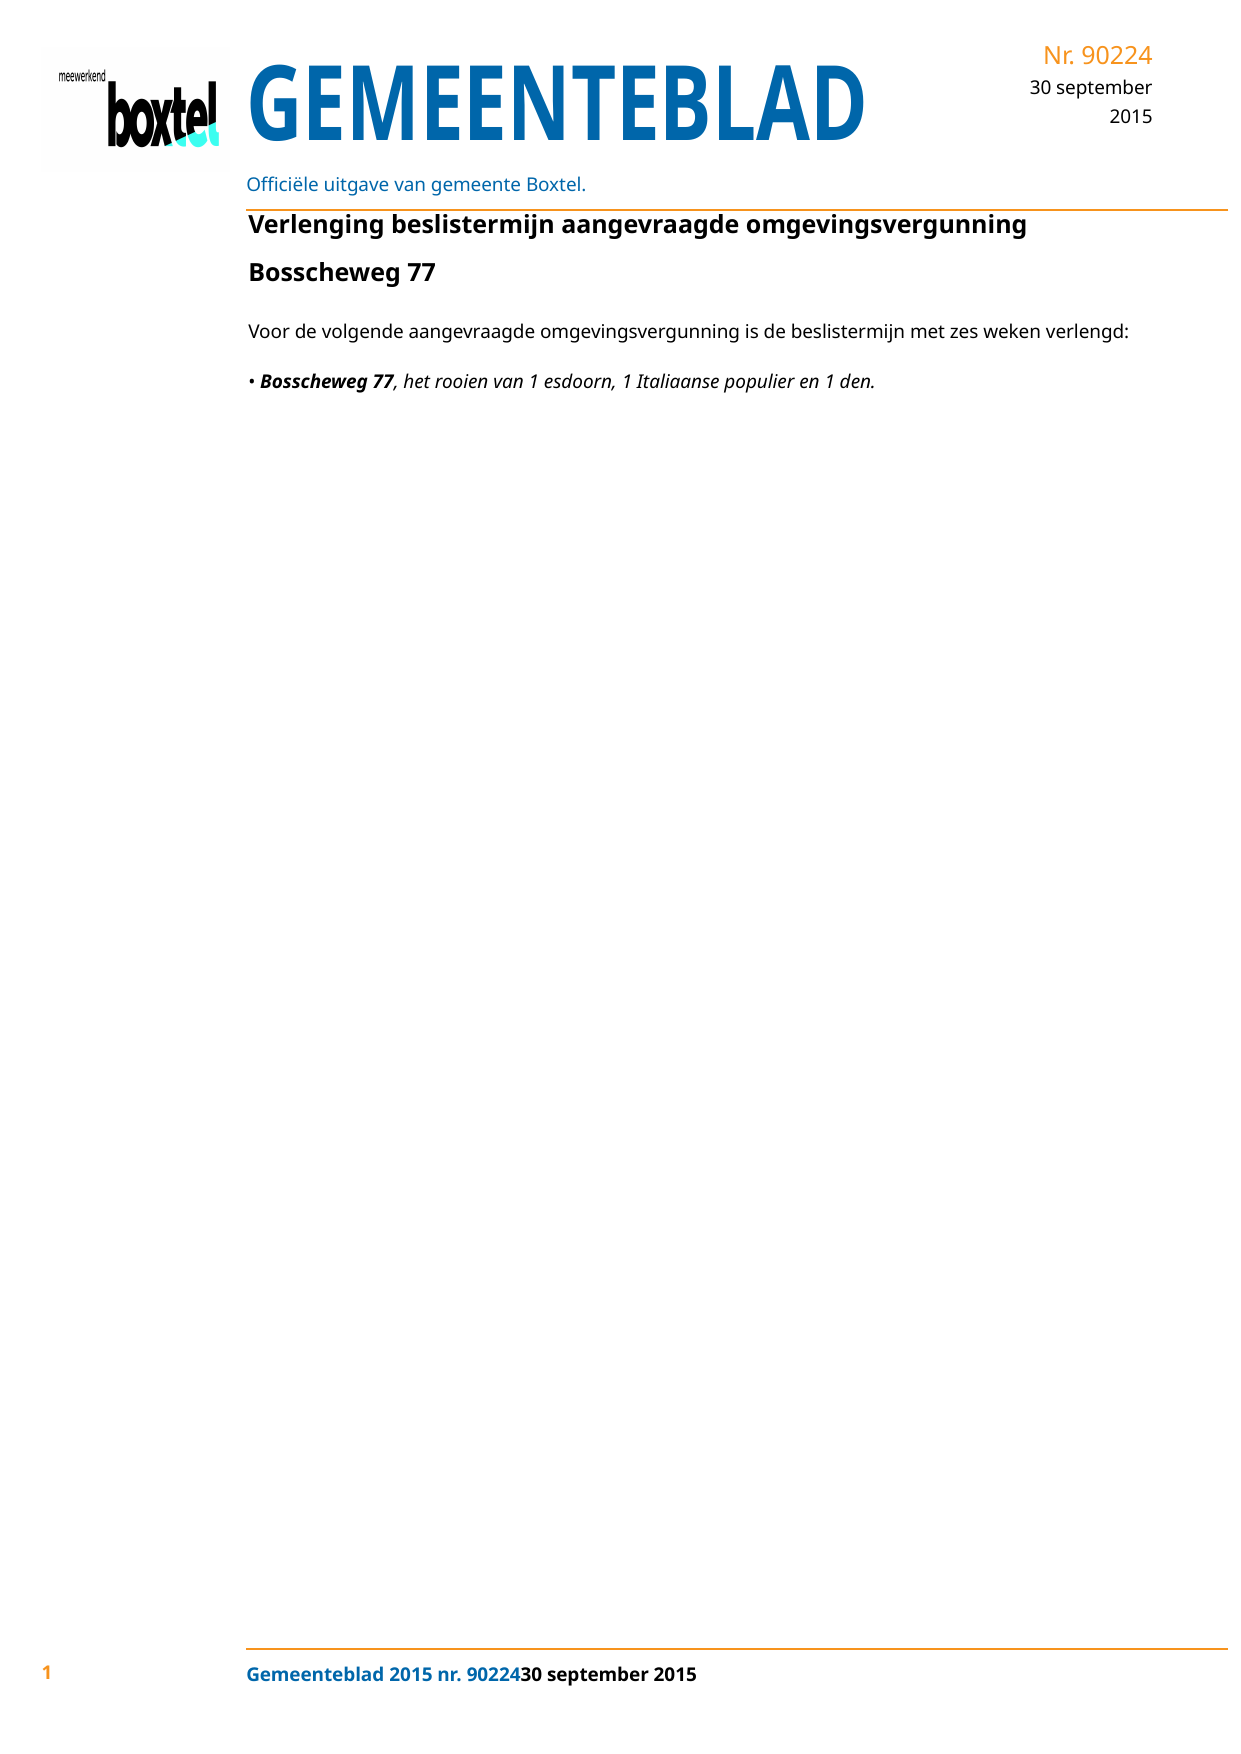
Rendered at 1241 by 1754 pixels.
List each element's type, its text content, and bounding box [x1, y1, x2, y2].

text Verlenging beslistermijn aangevraagde omgevingsvergunning Bosscheweg 77 [248, 211, 1152, 288]
text • Bosscheweg 77, het rooien van 1 esdoorn, 1 Italiaanse populier en 1 den. [248, 368, 1152, 394]
picture [41, 47, 231, 172]
text Voor de volgende aangevraagde omgevingsvergunning is de beslistermijn met zes weken verlengd: [248, 318, 1152, 344]
